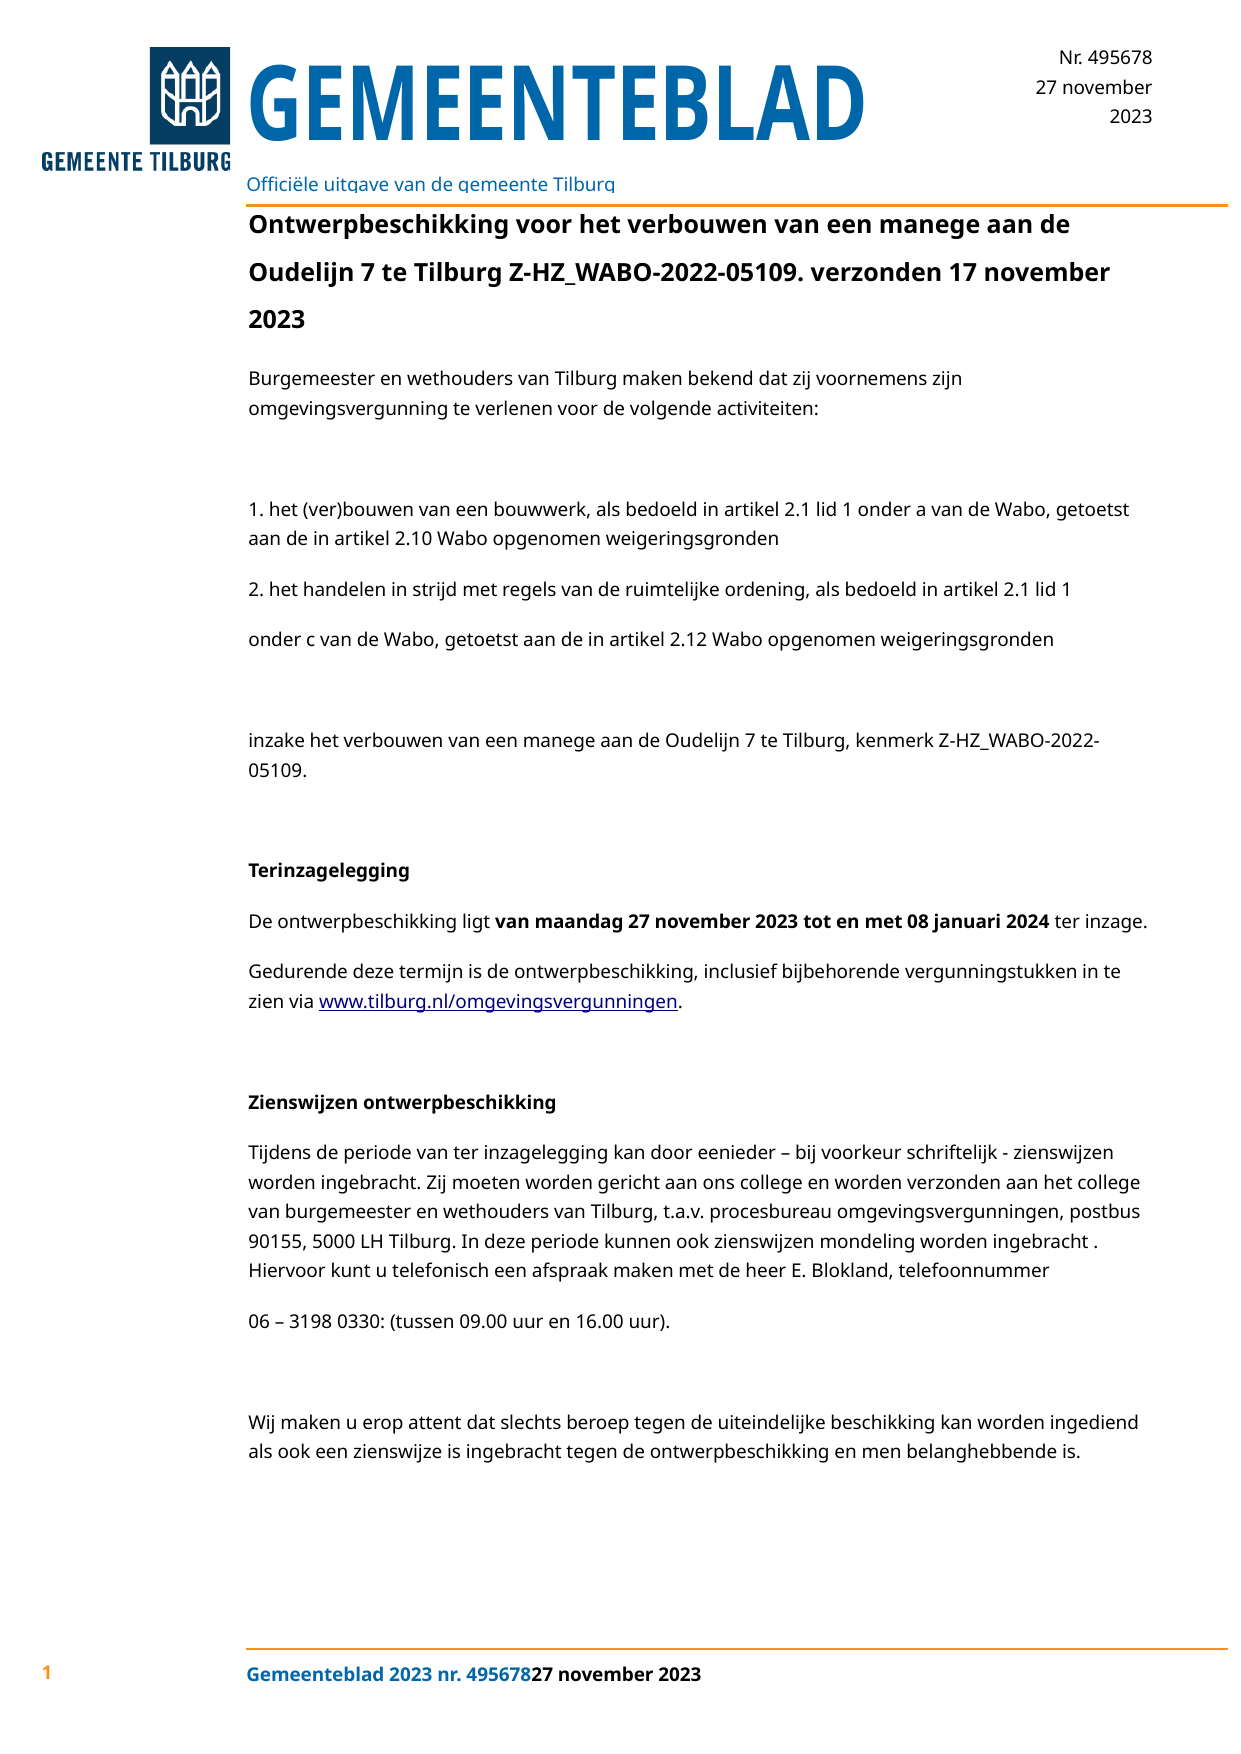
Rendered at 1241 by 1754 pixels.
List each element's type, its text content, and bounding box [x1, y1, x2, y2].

text inzake het verbouwen van een manege aan de Oudelijn 7 te Tilburg, kenmerk Z-HZ_WABO-2022-05109. [248, 727, 1152, 782]
text 1. het (ver)bouwen van een bouwwerk, als bedoeld in artikel 2.1 lid 1 onder a van de Wabo, getoetst aan de in artikel 2.10 Wabo opgenomen weigeringsgronden [248, 496, 1152, 551]
text Terinzagelegging [248, 858, 1152, 883]
text onder c van de Wabo, getoetst aan de in artikel 2.12 Wabo opgenomen weigeringsgronden [248, 626, 1152, 652]
text Gedurende deze termijn is de ontwerpbeschikking, inclusief bijbehorende vergunningstukken in te zien via www.tilburg.nl/omgevingsvergunningen. [248, 958, 1152, 1014]
text Wij maken u erop attent dat slechts beroep tegen de uiteindelijke beschikking kan worden ingediend als ook een zienswijze is ingebracht tegen de ontwerpbeschikking en men belanghebbende is. [248, 1409, 1152, 1464]
text 06 – 3198 0330: (tussen 09.00 uur en 16.00 uur). [248, 1308, 1152, 1334]
text Zienswijzen ontwerpbeschikking [248, 1089, 1152, 1114]
text Ontwerpbeschikking voor het verbouwen van een manege aan de Oudelijn 7 te Tilburg Z-HZ_WABO-2022-05109. verzonden 17 november 2023 [248, 207, 1152, 336]
text Tijdens de periode van ter inzagelegging kan door eenieder – bij voorkeur schriftelijk - zienswijzen worden ingebracht. Zij moeten worden gericht aan ons college en worden verzonden aan het college van burgemeester en wethouders van Tilburg, t.a.v. procesbureau omgevingsvergunningen, postbus 90155, 5000 LH Tilburg. In deze periode kunnen ook zienswijzen mondeling worden ingebracht . Hiervoor kunt u telefonisch een afspraak maken met de heer E. Blokland, telefoonnummer [248, 1139, 1152, 1283]
text De ontwerpbeschikking ligt van maandag 27 november 2023 tot en met 08 januari 2024 ter inzage. [248, 908, 1152, 934]
text Burgemeester en wethouders van Tilburg maken bekend dat zij voornemens zijn omgevingsvergunning te verlenen voor de volgende activiteiten: [248, 366, 1152, 421]
picture [41, 47, 231, 172]
text 2. het handelen in strijd met regels van de ruimtelijke ordening, als bedoeld in artikel 2.1 lid 1 [248, 576, 1152, 602]
